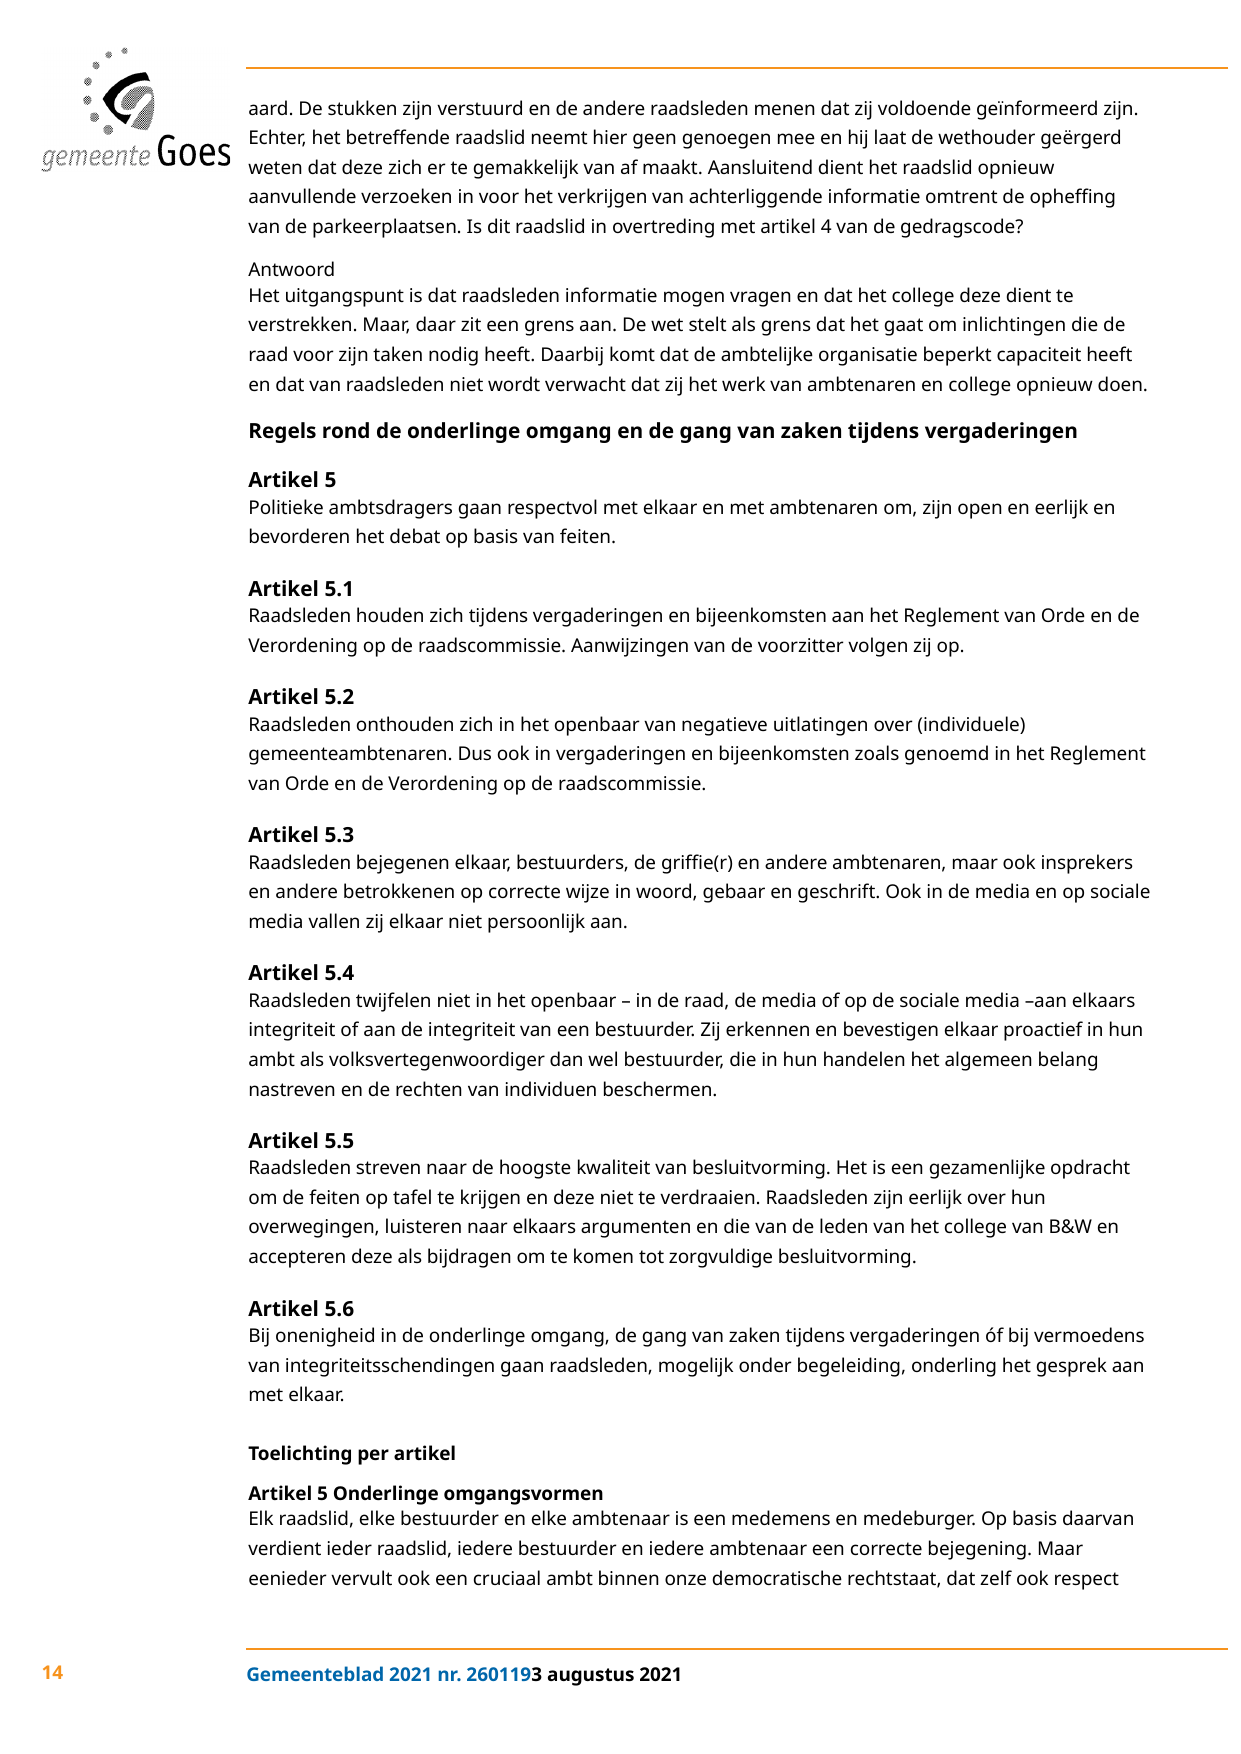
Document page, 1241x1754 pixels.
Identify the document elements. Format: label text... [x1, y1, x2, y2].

text Regels rond de onderlinge omgang en de gang van zaken tijdens vergaderingen [248, 416, 1152, 445]
text Artikel 5.3 [248, 821, 1152, 849]
text Raadsleden bejegenen elkaar, bestuurders, de griffie(r) en andere ambtenaren, maar ook insprekers en andere betrokkenen op correcte wijze in woord, gebaar en geschrift. Ook in de media en op sociale media vallen zij elkaar niet persoonlijk aan. [248, 849, 1152, 934]
text Artikel 5.6 [248, 1294, 1152, 1322]
text Raadsleden streven naar de hoogste kwaliteit van besluitvorming. Het is een gezamenlijke opdracht om de feiten op tafel te krijgen en deze niet te verdraaien. Raadsleden zijn eerlijk over hun overwegingen, luisteren naar elkaars argumenten en die van de leden van het college van B&W en accepteren deze als bijdragen om te komen tot zorgvuldige besluitvorming. [248, 1154, 1152, 1269]
text Toelichting per artikel [248, 1441, 1152, 1466]
text Raadsleden houden zich tijdens vergaderingen en bijeenkomsten aan het Reglement van Orde en de Verordening op de raadscommissie. Aanwijzingen van de voorzitter volgen zij op. [248, 602, 1152, 658]
text Artikel 5.4 [248, 958, 1152, 987]
text Politieke ambtsdragers gaan respectvol met elkaar en met ambtenaren om, zijn open en eerlijk en bevorderen het debat op basis van feiten. [248, 494, 1152, 549]
text Artikel 5.1 [248, 574, 1152, 602]
text Artikel 5.2 [248, 682, 1152, 711]
text Het uitgangspunt is dat raadsleden informatie mogen vragen en dat het college deze dient te verstrekken. Maar, daar zit een grens aan. De wet stelt als grens dat het gaat om inlichtingen die de raad voor zijn taken nodig heeft. Daarbij komt dat de ambtelijke organisatie beperkt capaciteit heeft en dat van raadsleden niet wordt verwacht dat zij het werk van ambtenaren en college opnieuw doen. [248, 282, 1152, 396]
text Raadsleden twijfelen niet in het openbaar – in de raad, de media of op de sociale media –aan elkaars integriteit of aan de integriteit van een bestuurder. Zij erkennen en bevestigen elkaar proactief in hun ambt als volksvertegenwoordiger dan wel bestuurder, die in hun handelen het algemeen belang nastreven en de rechten van individuen beschermen. [248, 987, 1152, 1101]
text Artikel 5 Onderlinge omgangsvormen [248, 1480, 1152, 1506]
text Antwoord [248, 256, 1152, 282]
picture [41, 47, 231, 172]
text Raadsleden onthouden zich in het openbaar van negatieve uitlatingen over (individuele) gemeenteambtenaren. Dus ook in vergaderingen en bijeenkomsten zoals genoemd in het Reglement van Orde en de Verordening op de raadscommissie. [248, 711, 1152, 796]
text Elk raadslid, elke bestuurder en elke ambtenaar is een medemens en medeburger. Op basis daarvan verdient ieder raadslid, iedere bestuurder en iedere ambtenaar een correcte bejegening. Maar eenieder vervult ook een cruciaal ambt binnen onze democratische rechtstaat, dat zelf ook respect [248, 1506, 1152, 1590]
text Bij onenigheid in de onderlinge omgang, de gang van zaken tijdens vergaderingen óf bij vermoedens van integriteitsschendingen gaan raadsleden, mogelijk onder begeleiding, onderling het gesprek aan met elkaar. [248, 1322, 1152, 1407]
text Artikel 5.5 [248, 1126, 1152, 1154]
text aard. De stukken zijn verstuurd en de andere raadsleden menen dat zij voldoende geïnformeerd zijn. Echter, het betreffende raadslid neemt hier geen genoegen mee en hij laat de wethouder geërgerd weten dat deze zich er te gemakkelijk van af maakt. Aansluitend dient het raadslid opnieuw aanvullende verzoeken in voor het verkrijgen van achterliggende informatie omtrent de opheffing van de parkeerplaatsen. Is dit raadslid in overtreding met artikel 4 van de gedragscode? [248, 95, 1152, 239]
text Artikel 5 [248, 466, 1152, 494]
